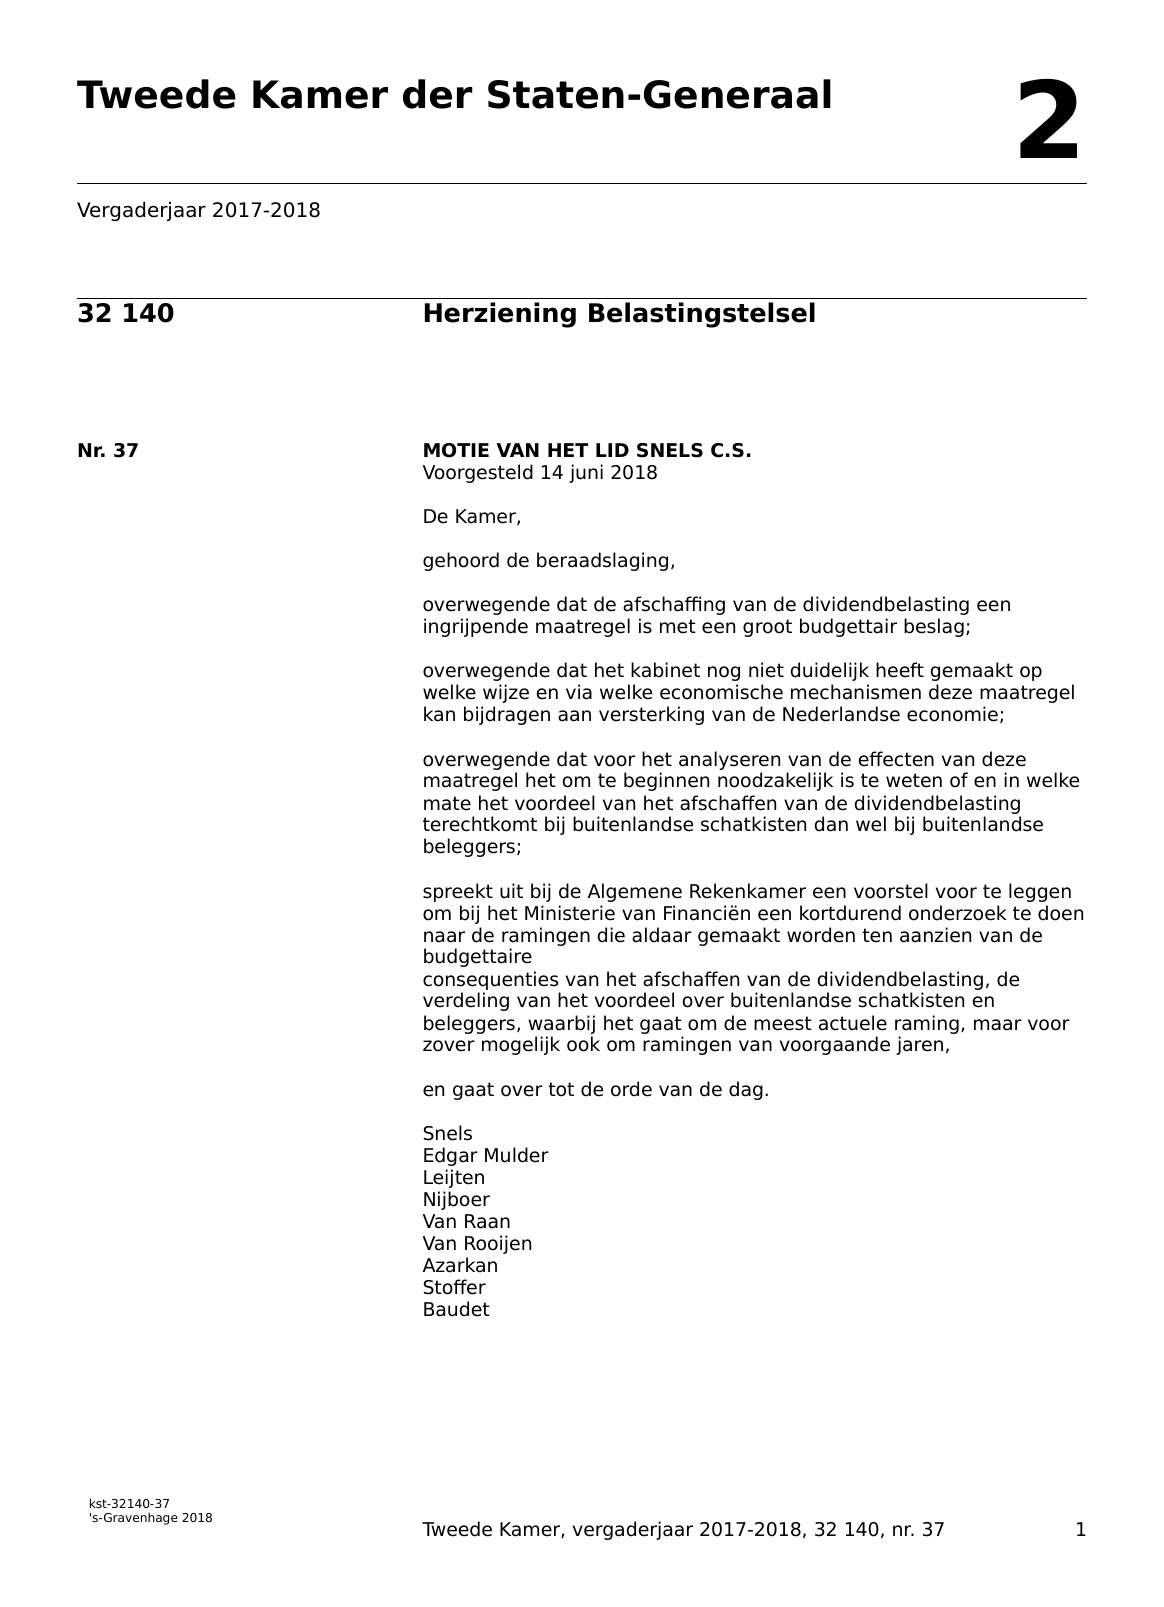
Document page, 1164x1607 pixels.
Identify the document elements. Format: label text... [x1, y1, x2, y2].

text Baudet [422, 1298, 1087, 1321]
text gehoord de beraadslaging, [422, 550, 1087, 572]
subtitle Nr. 37 MOTIE VAN HET LID SNELS C.S. [77, 440, 1087, 462]
text overwegende dat het kabinet nog niet duidelijk heeft gemaakt op welke wijze en via welke economische mechanismen deze maatregel kan bijdragen aan versterking van de Nederlandse economie; [422, 660, 1087, 726]
text Snels [422, 1123, 1087, 1145]
table_header 2 [886, 59, 1087, 183]
text Azarkan [422, 1254, 1087, 1277]
text Van Rooijen [422, 1233, 1087, 1254]
text De Kamer, [422, 506, 1087, 528]
text Nijboer [422, 1189, 1087, 1211]
text en gaat over tot de orde van de dag. [422, 1078, 1087, 1101]
text overwegende dat voor het analyseren van de effecten van deze maatregel het om te beginnen noodzakelijk is te weten of en in welke mate het voordeel van het afschaffen van de dividendbelasting terechtkomt bij buitenlandse schatkisten dan wel bij buitenlandse beleggers; [422, 748, 1087, 858]
table_cell Vergaderjaar 2017-2018 [77, 184, 1087, 298]
text Stoffer [422, 1277, 1087, 1298]
text kst-32140-37 [88, 1497, 323, 1511]
text Edgar Mulder [422, 1145, 1087, 1167]
text consequenties van het afschaffen van de dividendbelasting, de verdeling van het voordeel over buitenlandse schatkisten en beleggers, waarbij het gaat om de meest actuele raming, maar voor zover mogelijk ook om ramingen van voorgaande jaren, [422, 968, 1087, 1056]
table_header Tweede Kamer der Staten-Generaal [77, 59, 886, 183]
text 's-Gravenhage 2018 [88, 1511, 323, 1525]
text overwegende dat de afschaffing van de dividendbelasting een ingrijpende maatregel is met een groot budgettair beslag; [422, 594, 1087, 638]
text Van Raan [422, 1211, 1087, 1233]
text Leijten [422, 1167, 1087, 1189]
text Voorgesteld 14 juni 2018 [422, 462, 1087, 484]
subtitle 32 140 Herziening Belastingstelsel [77, 299, 1087, 329]
text spreekt uit bij de Algemene Rekenkamer een voorstel voor te leggen om bij het Ministerie van Financiën een kortdurend onderzoek te doen naar de ramingen die aldaar gemaakt worden ten aanzien van de budgettaire [422, 881, 1087, 968]
